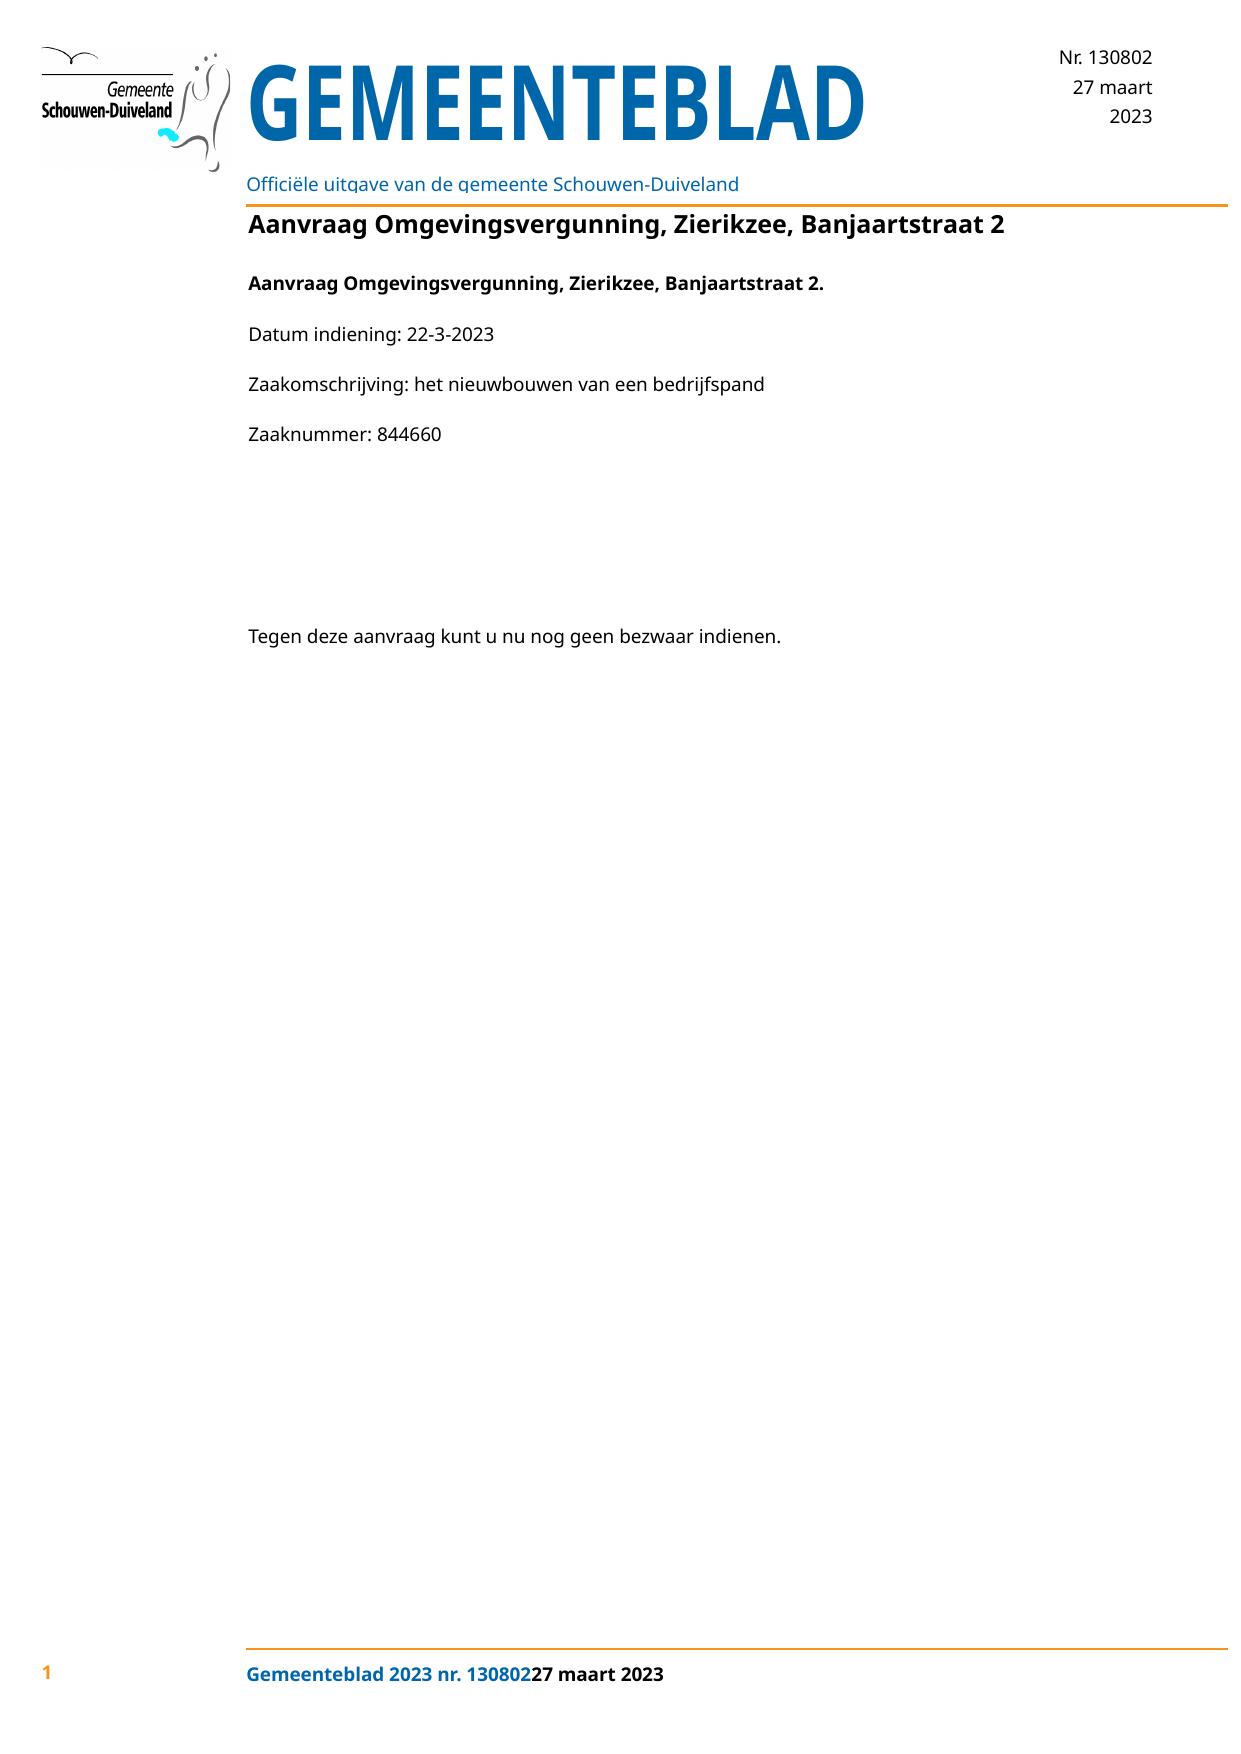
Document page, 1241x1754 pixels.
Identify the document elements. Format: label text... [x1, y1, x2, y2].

text Aanvraag Omgevingsvergunning, Zierikzee, Banjaartstraat 2. [248, 270, 1152, 296]
text Zaaknummer: 844660 [248, 422, 1152, 447]
text Aanvraag Omgevingsvergunning, Zierikzee, Banjaartstraat 2 [248, 207, 1152, 241]
text Tegen deze aanvraag kunt u nu nog geen bezwaar indienen. [248, 623, 1152, 649]
text Zaakomschrijving: het nieuwbouwen van een bedrijfspand [248, 371, 1152, 397]
picture [41, 47, 231, 172]
text Datum indiening: 22-3-2023 [248, 321, 1152, 346]
